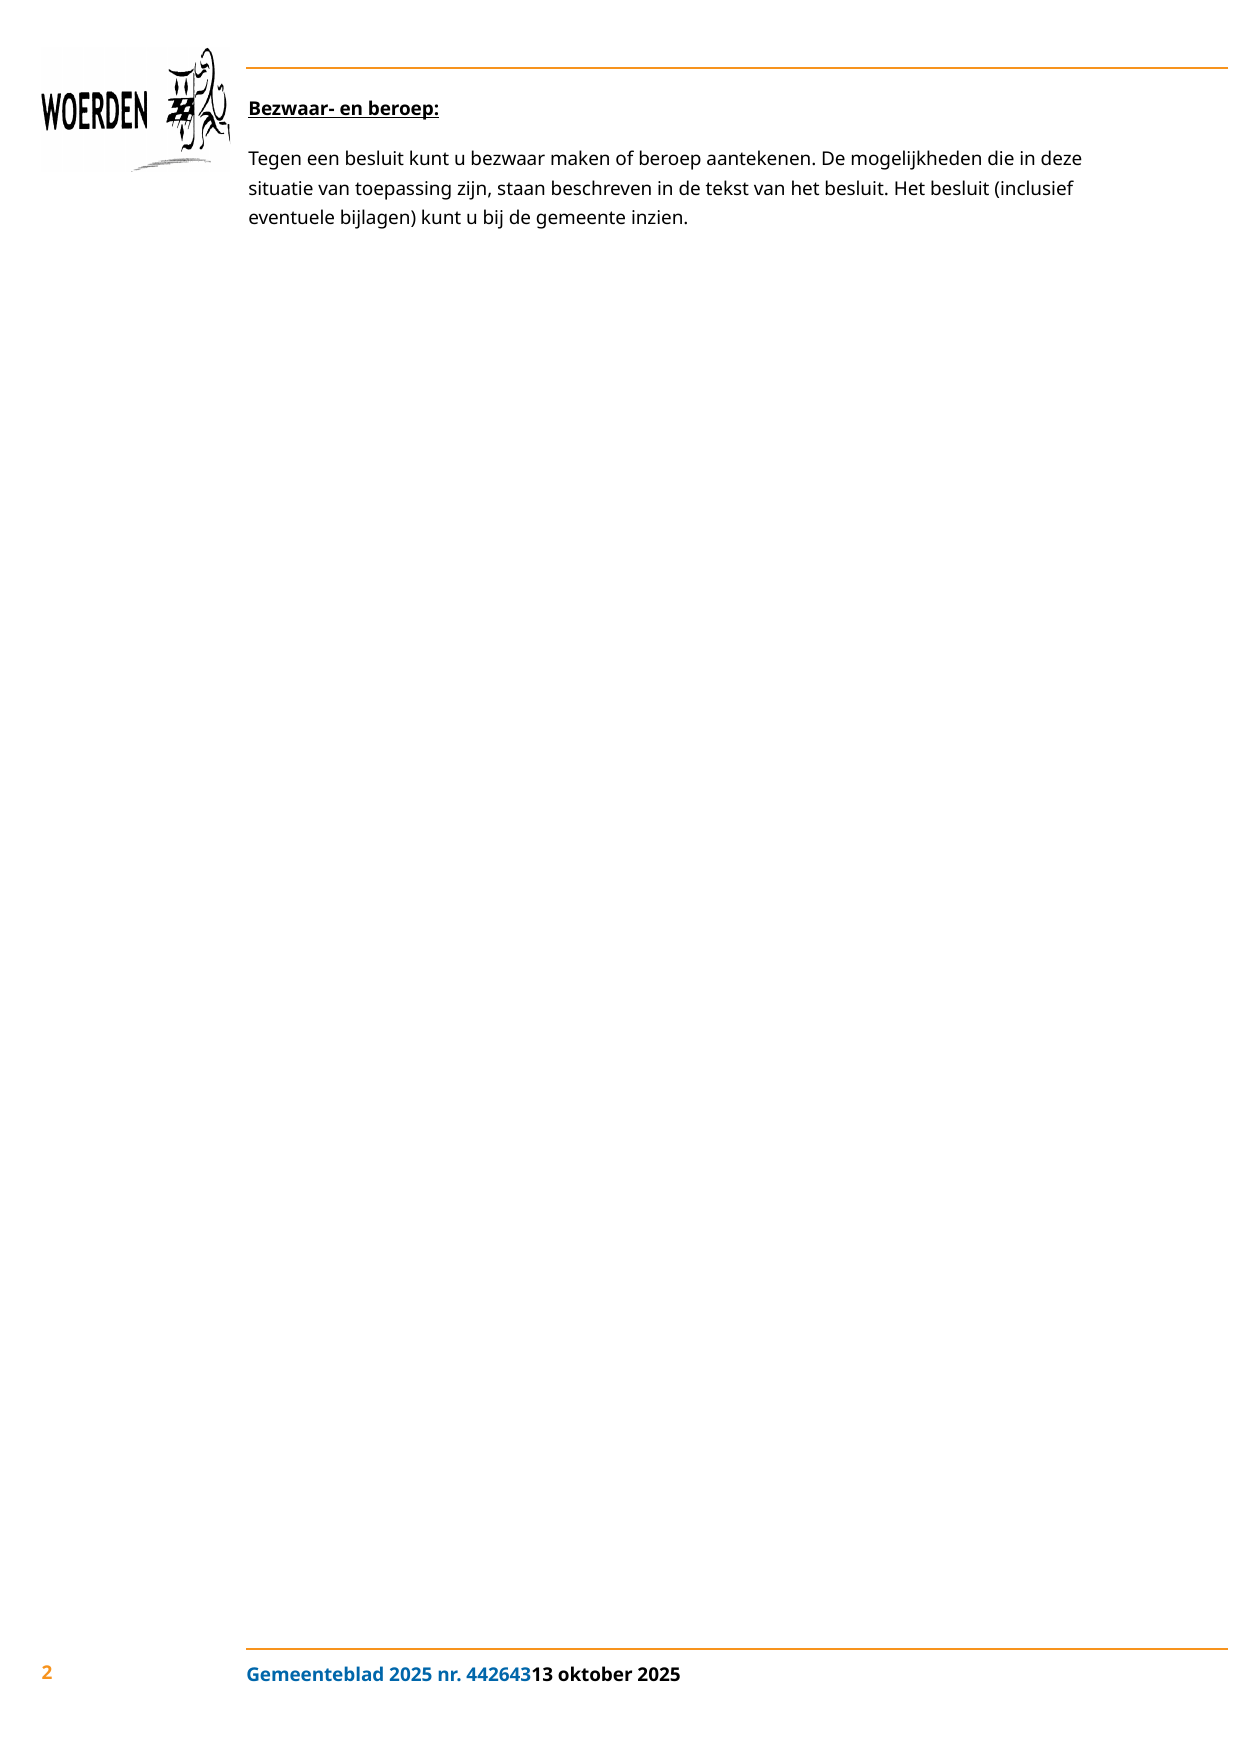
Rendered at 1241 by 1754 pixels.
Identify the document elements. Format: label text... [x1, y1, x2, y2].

picture [41, 47, 231, 172]
text Bezwaar- en beroep: [248, 95, 1152, 121]
text Tegen een besluit kunt u bezwaar maken of beroep aantekenen. De mogelijkheden die in deze situatie van toepassing zijn, staan beschreven in de tekst van het besluit. Het besluit (inclusief eventuele bijlagen) kunt u bij de gemeente inzien. [248, 145, 1152, 230]
